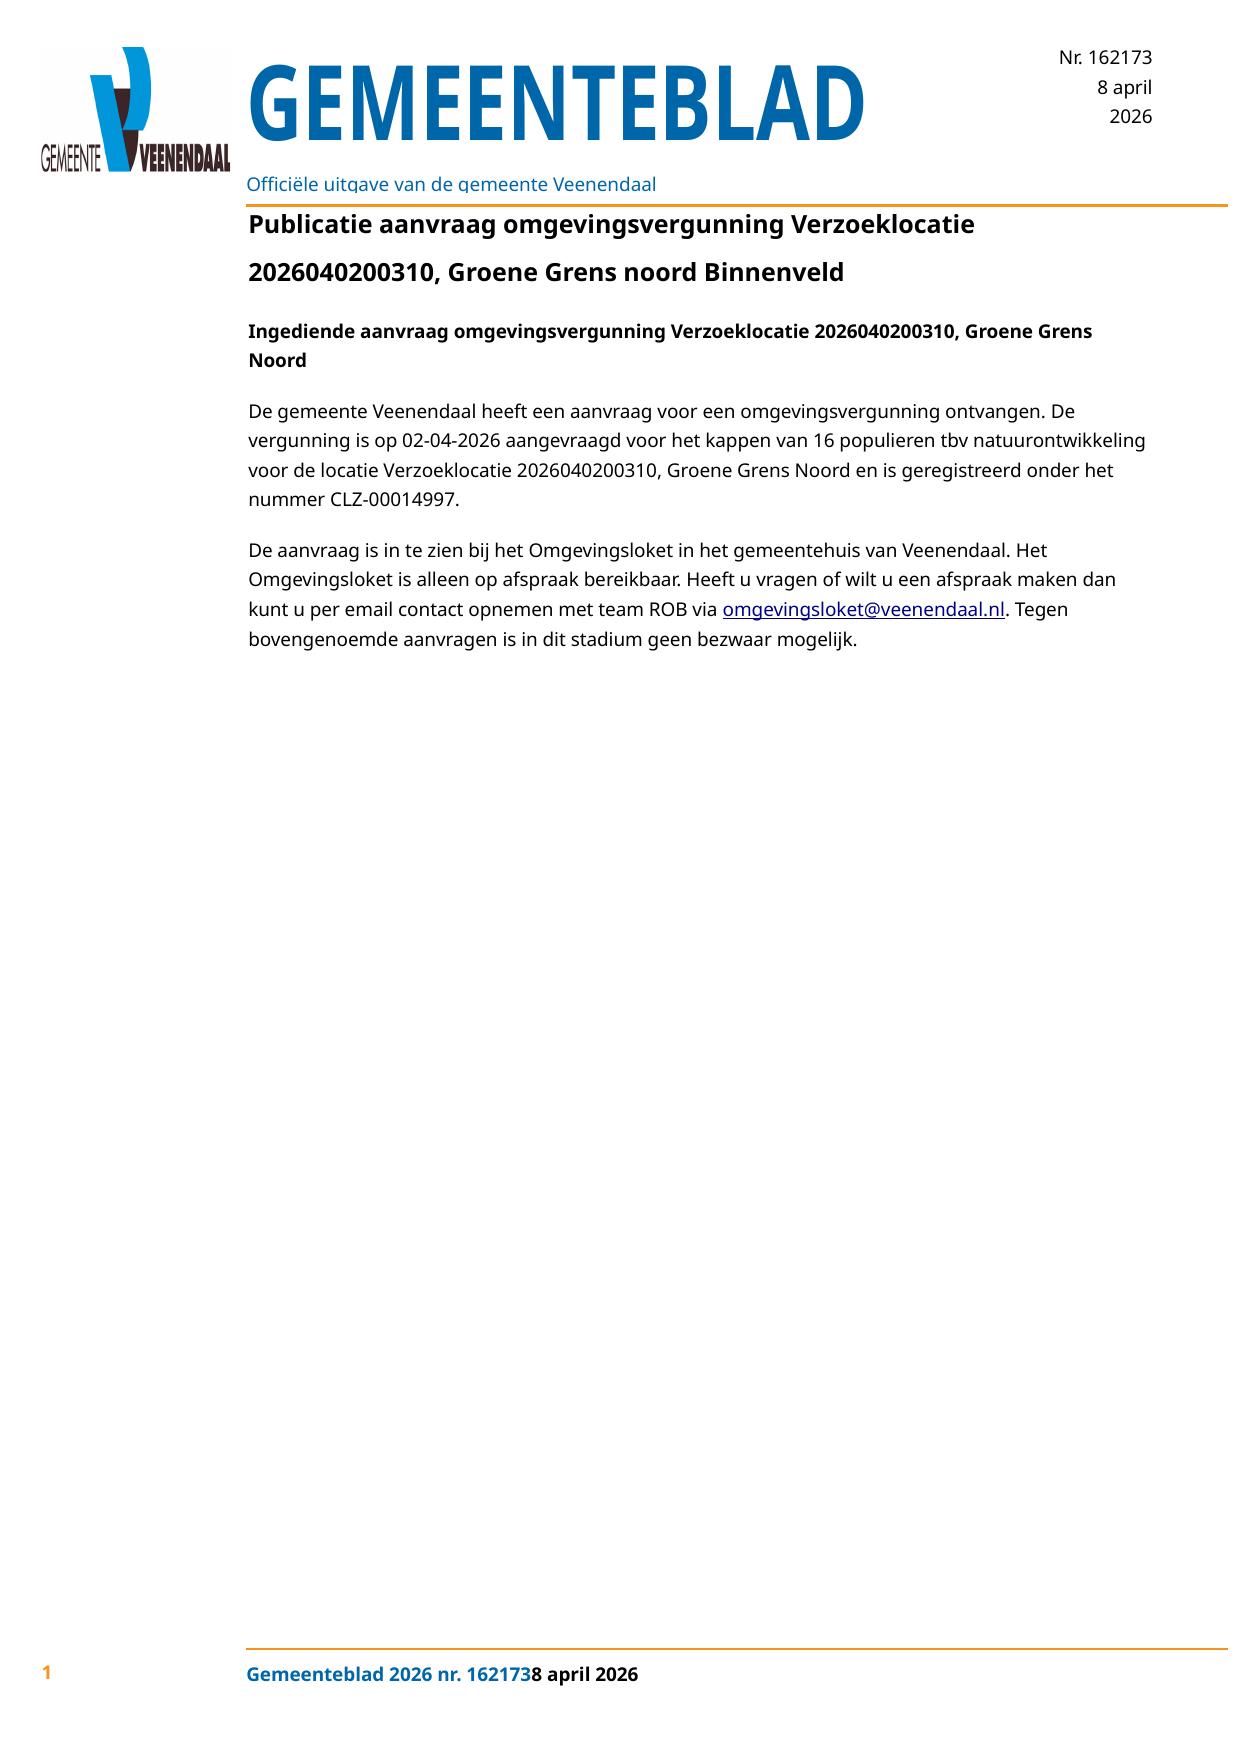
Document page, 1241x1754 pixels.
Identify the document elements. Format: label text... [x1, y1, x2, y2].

text Publicatie aanvraag omgevingsvergunning Verzoeklocatie 2026040200310, Groene Grens noord Binnenveld [248, 207, 1152, 288]
picture [41, 47, 130, 172]
text De gemeente Veenendaal heeft een aanvraag voor een omgevingsvergunning ontvangen. De vergunning is op 02-04-2026 aangevraagd voor het kappen van 16 populieren tbv natuurontwikkeling voor de locatie Verzoeklocatie 2026040200310, Groene Grens Noord en is geregistreerd onder het nummer CLZ-00014997. [248, 398, 1152, 512]
text Ingediende aanvraag omgevingsvergunning Verzoeklocatie 2026040200310, Groene Grens Noord [248, 318, 1152, 373]
picture [123, 47, 231, 172]
text De aanvraag is in te zien bij het Omgevingsloket in het gemeentehuis van Veenendaal. Het Omgevingsloket is alleen op afspraak bereikbaar. Heeft u vragen of wilt u een afspraak maken dan kunt u per email contact opnemen met team ROB via omgevingsloket@veenendaal.nl. Tegen bovengenoemde aanvragen is in dit stadium geen bezwaar mogelijk. [248, 537, 1152, 652]
